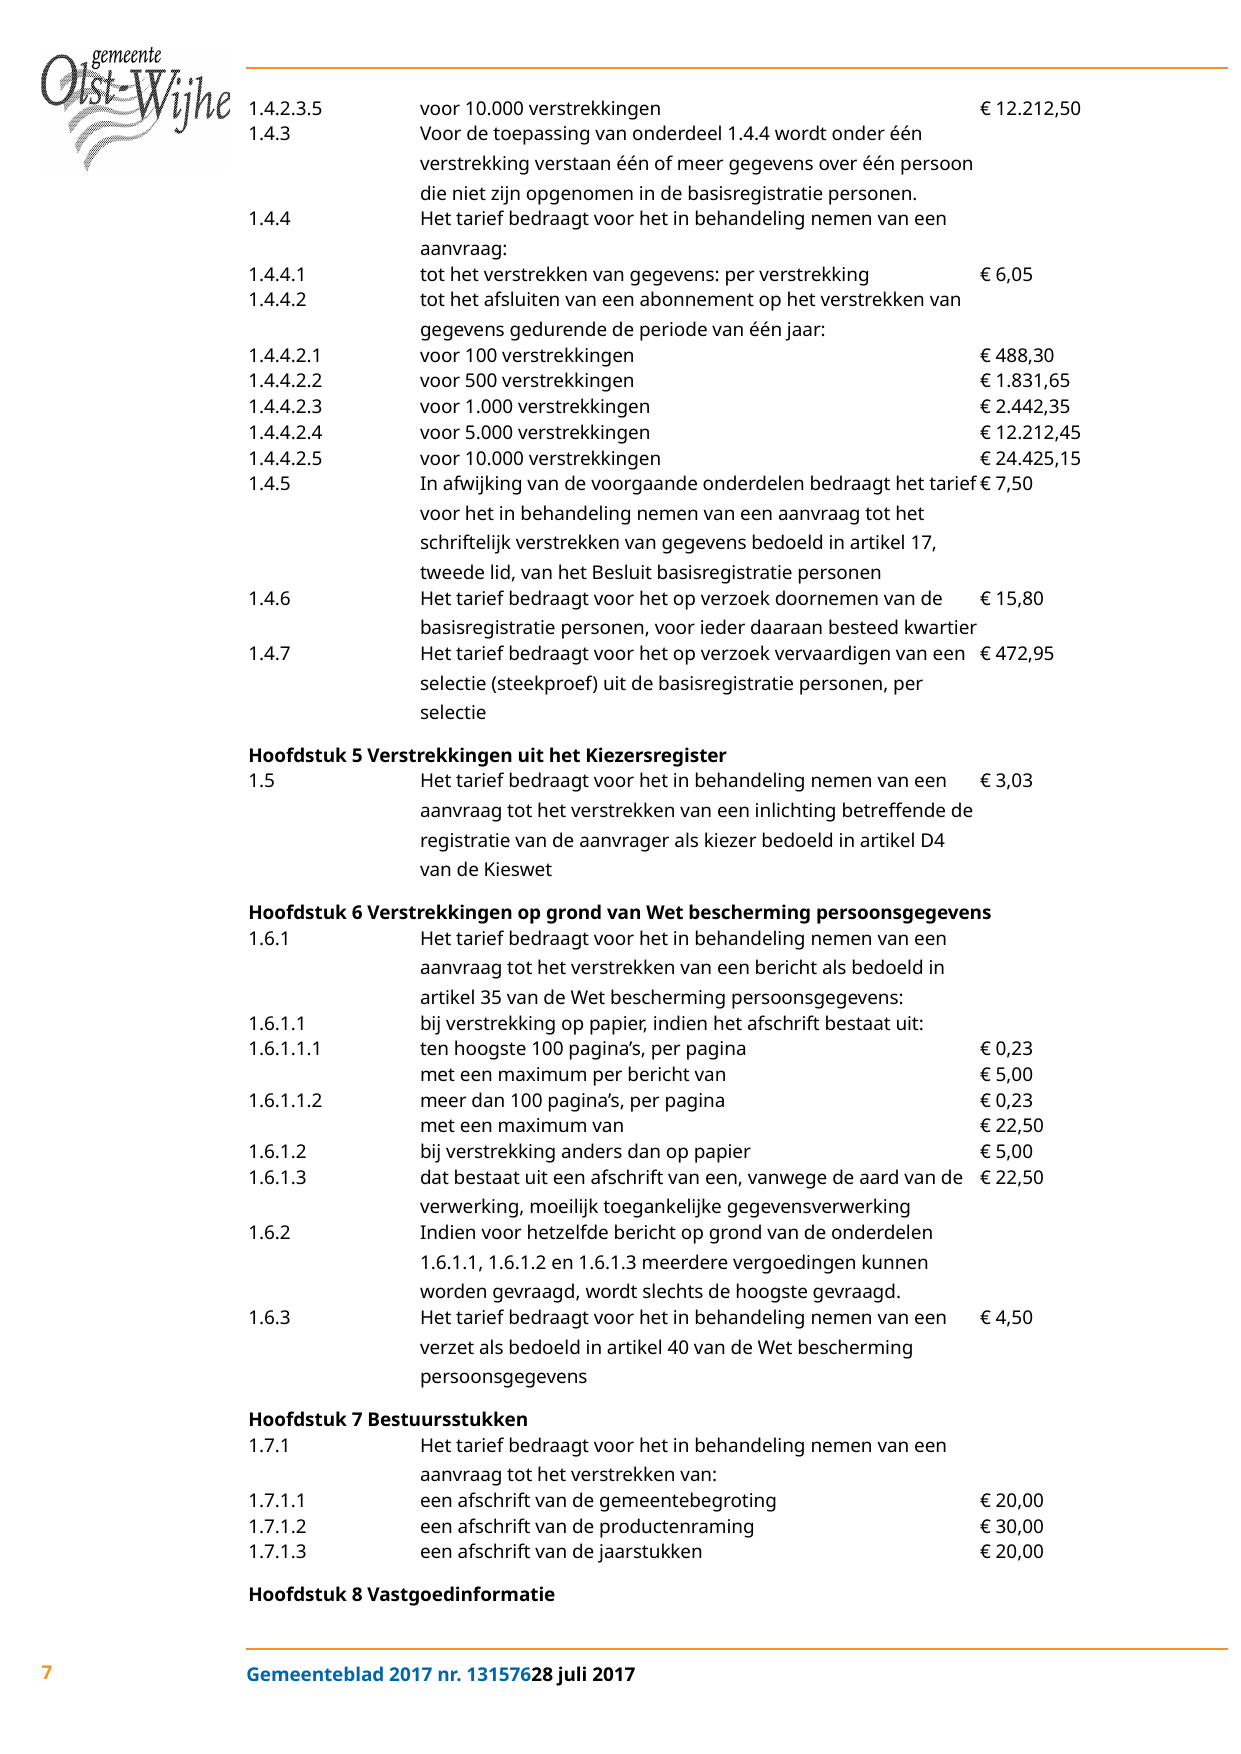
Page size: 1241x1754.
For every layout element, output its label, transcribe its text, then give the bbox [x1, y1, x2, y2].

text Hoofdstuk 6 Verstrekkingen op grond van Wet bescherming persoonsgegevens [248, 899, 1152, 925]
table_cell met een maximum per bericht van [420, 1061, 980, 1087]
table_cell voor 5.000 verstrekkingen [420, 419, 980, 445]
table_header Het tarief bedraagt voor het in behandeling nemen van een aanvraag tot het verstrekken van een inlichting betreffende de registratie van de aanvrager als kiezer bedoeld in artikel D4 van de Kieswet [420, 768, 980, 882]
table_cell 1.4.4.2 [248, 286, 420, 342]
table_cell € 488,30 [980, 342, 1152, 367]
table_cell 1.4.4.1 [248, 261, 420, 286]
table_cell [980, 1010, 1152, 1035]
table_header € 3,03 [980, 768, 1152, 882]
table_cell Het tarief bedraagt voor het in behandeling nemen van een aanvraag: [420, 205, 980, 261]
table_cell € 472,95 [980, 640, 1152, 725]
table_cell € 4,50 [980, 1304, 1152, 1389]
table_cell 1.7.1.1 [248, 1487, 420, 1513]
table_cell meer dan 100 pagina’s, per pagina [420, 1087, 980, 1113]
text Hoofdstuk 8 Vastgoedinformatie [248, 1581, 1152, 1607]
table_cell € 20,00 [980, 1487, 1152, 1513]
table_cell € 0,23 [980, 1087, 1152, 1113]
table_cell 1.6.2 [248, 1219, 420, 1304]
table_cell voor 10.000 verstrekkingen [420, 95, 980, 121]
table_cell € 6,05 [980, 261, 1152, 286]
table_cell 1.6.1.3 [248, 1164, 420, 1219]
table_cell In afwijking van de voorgaande onderdelen bedraagt het tarief voor het in behandeling nemen van een aanvraag tot het schriftelijk verstrekken van gegevens bedoeld in artikel 17, tweede lid, van het Besluit basisregistratie personen [420, 470, 980, 585]
table_header Het tarief bedraagt voor het in behandeling nemen van een aanvraag tot het verstrekken van een bericht als bedoeld in artikel 35 van de Wet bescherming persoonsgegevens: [420, 925, 980, 1010]
table_header 1.5 [248, 768, 420, 882]
table_cell 1.4.2.3.5 [248, 95, 420, 121]
table_cell € 24.425,15 [980, 445, 1152, 470]
table_cell € 5,00 [980, 1061, 1152, 1087]
table_cell een afschrift van de jaarstukken [420, 1539, 980, 1564]
table_header [980, 1432, 1152, 1487]
table_cell [980, 205, 1152, 261]
table_cell 1.4.7 [248, 640, 420, 725]
table_cell € 22,50 [980, 1113, 1152, 1138]
table_cell 1.4.4.2.5 [248, 445, 420, 470]
table_cell Voor de toepassing van onderdeel 1.4.4 wordt onder één verstrekking verstaan één of meer gegevens over één persoon die niet zijn opgenomen in de basisregistratie personen. [420, 121, 980, 205]
table_cell Het tarief bedraagt voor het op verzoek vervaardigen van een selectie (steekproef) uit de basisregistratie personen, per selectie [420, 640, 980, 725]
table_cell € 7,50 [980, 470, 1152, 585]
table_cell 1.6.1.2 [248, 1138, 420, 1164]
text Hoofdstuk 7 Bestuursstukken [248, 1406, 1152, 1432]
table_cell voor 10.000 verstrekkingen [420, 445, 980, 470]
table_cell [248, 1061, 420, 1087]
table_header [980, 925, 1152, 1010]
table_cell 1.6.3 [248, 1304, 420, 1389]
table_cell Het tarief bedraagt voor het op verzoek doornemen van de basisregistratie personen, voor ieder daaraan besteed kwartier [420, 585, 980, 640]
table_cell 1.6.1.1.1 [248, 1035, 420, 1061]
table_cell € 22,50 [980, 1164, 1152, 1219]
table_cell bij verstrekking op papier, indien het afschrift bestaat uit: [420, 1010, 980, 1035]
table_cell voor 100 verstrekkingen [420, 342, 980, 367]
table_header 1.7.1 [248, 1432, 420, 1487]
table_cell € 30,00 [980, 1513, 1152, 1538]
table_cell 1.4.4.2.2 [248, 368, 420, 393]
table_cell 1.4.4.2.1 [248, 342, 420, 367]
table_cell 1.4.4 [248, 205, 420, 261]
table_cell [248, 1113, 420, 1138]
table_cell voor 500 verstrekkingen [420, 368, 980, 393]
table_cell € 12.212,50 [980, 95, 1152, 121]
table_cell Indien voor hetzelfde bericht op grond van de onderdelen 1.6.1.1, 1.6.1.2 en 1.6.1.3 meerdere vergoedingen kunnen worden gevraagd, wordt slechts de hoogste gevraagd. [420, 1219, 980, 1304]
table_cell 1.4.5 [248, 470, 420, 585]
table_cell 1.4.4.2.4 [248, 419, 420, 445]
table_cell [980, 1219, 1152, 1304]
table_cell tot het afsluiten van een abonnement op het verstrekken van gegevens gedurende de periode van één jaar: [420, 286, 980, 342]
table_cell 1.7.1.2 [248, 1513, 420, 1538]
table_cell [980, 121, 1152, 205]
text Hoofdstuk 5 Verstrekkingen uit het Kiezersregister [248, 742, 1152, 768]
table_cell 1.4.3 [248, 121, 420, 205]
table_cell 1.6.1.1 [248, 1010, 420, 1035]
table_cell een afschrift van de productenraming [420, 1513, 980, 1538]
table_cell bij verstrekking anders dan op papier [420, 1138, 980, 1164]
table_cell € 1.831,65 [980, 368, 1152, 393]
table_cell € 0,23 [980, 1035, 1152, 1061]
table_cell € 20,00 [980, 1539, 1152, 1564]
table_cell € 12.212,45 [980, 419, 1152, 445]
table_header Het tarief bedraagt voor het in behandeling nemen van een aanvraag tot het verstrekken van: [420, 1432, 980, 1487]
table_cell ten hoogste 100 pagina’s, per pagina [420, 1035, 980, 1061]
table_header 1.6.1 [248, 925, 420, 1010]
table_cell € 15,80 [980, 585, 1152, 640]
picture [41, 47, 231, 172]
table_cell voor 1.000 verstrekkingen [420, 393, 980, 419]
table_cell [980, 286, 1152, 342]
table_cell 1.4.6 [248, 585, 420, 640]
table_cell 1.7.1.3 [248, 1539, 420, 1564]
table_cell tot het verstrekken van gegevens: per verstrekking [420, 261, 980, 286]
table_cell dat bestaat uit een afschrift van een, vanwege de aard van de verwerking, moeilijk toegankelijke gegevensverwerking [420, 1164, 980, 1219]
table_cell 1.4.4.2.3 [248, 393, 420, 419]
table_cell € 2.442,35 [980, 393, 1152, 419]
table_cell met een maximum van [420, 1113, 980, 1138]
table_cell een afschrift van de gemeentebegroting [420, 1487, 980, 1513]
table_cell Het tarief bedraagt voor het in behandeling nemen van een verzet als bedoeld in artikel 40 van de Wet bescherming persoonsgegevens [420, 1304, 980, 1389]
table_cell 1.6.1.1.2 [248, 1087, 420, 1113]
table_cell € 5,00 [980, 1138, 1152, 1164]
